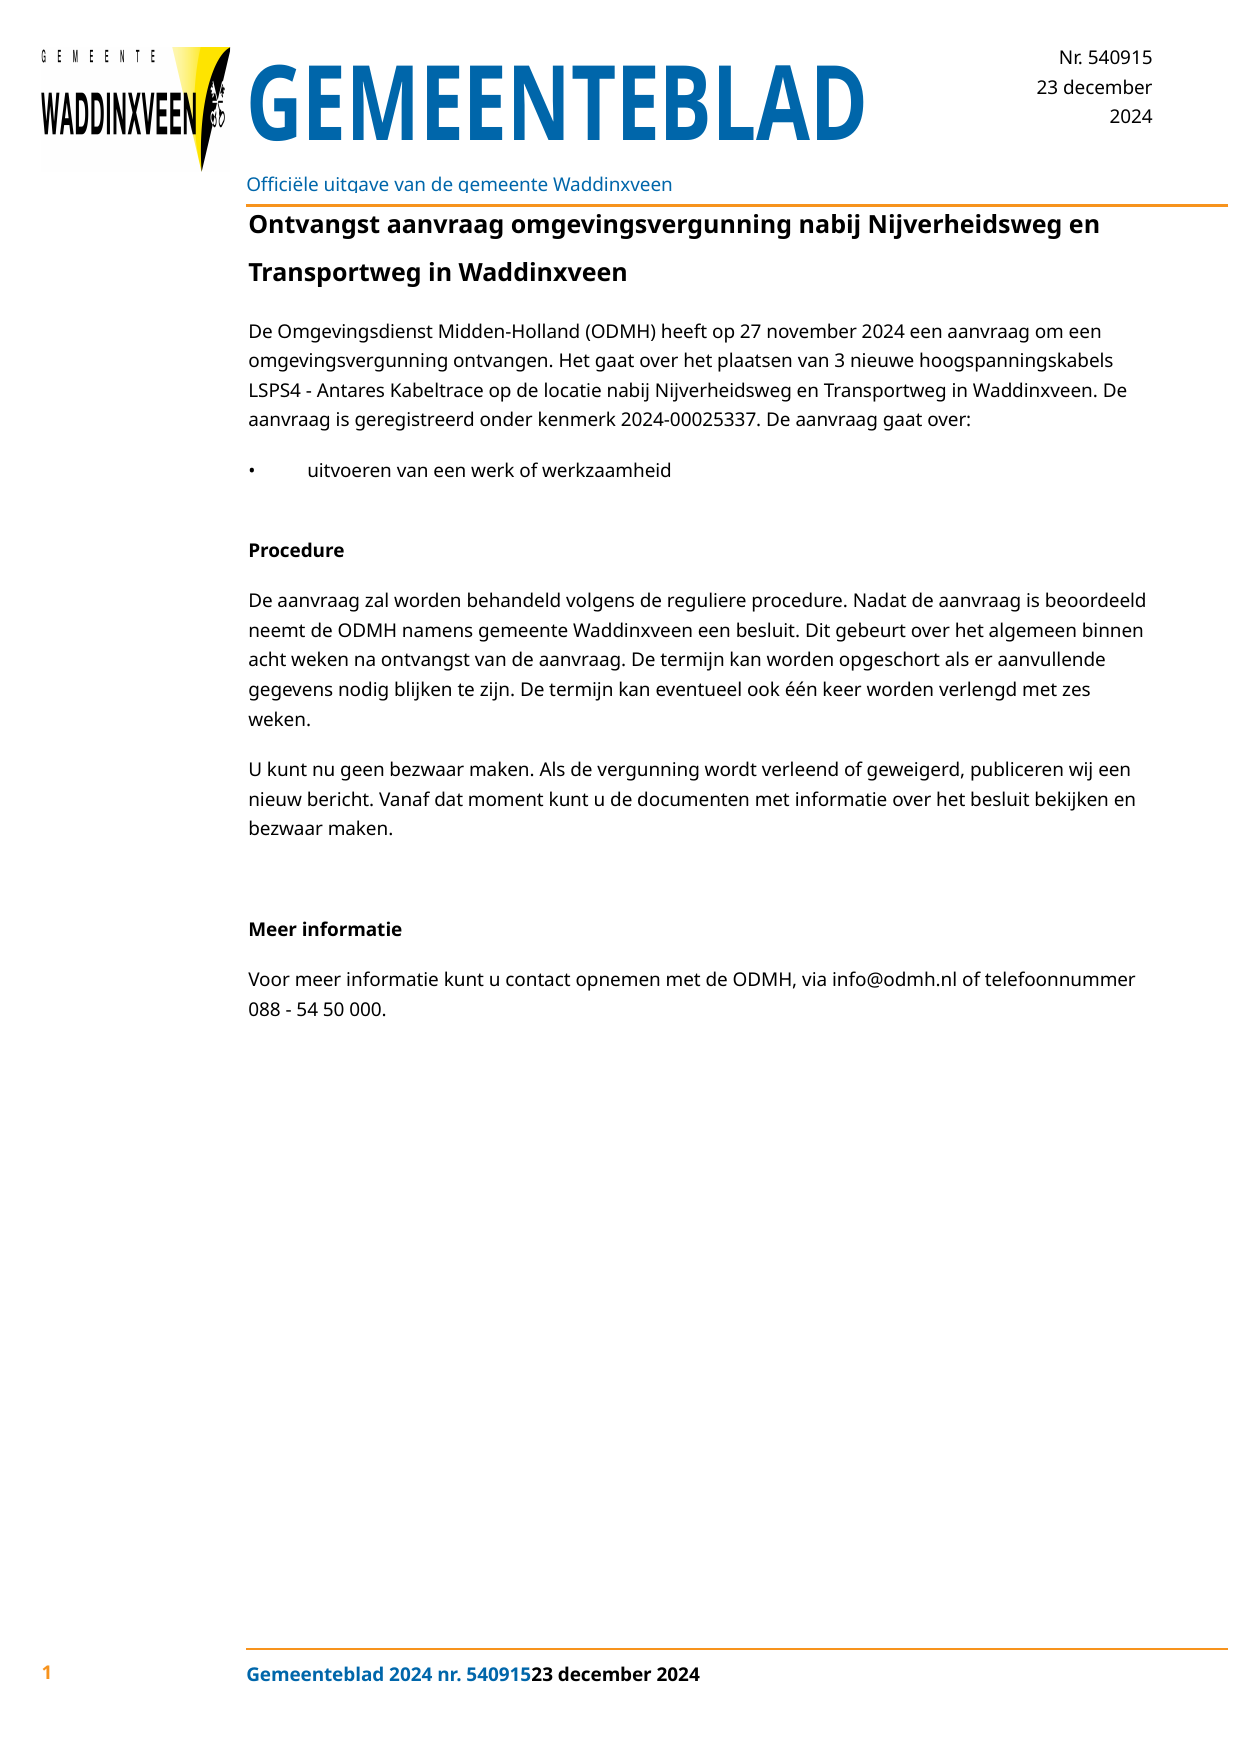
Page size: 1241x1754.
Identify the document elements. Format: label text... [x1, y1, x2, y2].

text De aanvraag zal worden behandeld volgens de reguliere procedure. Nadat de aanvraag is beoordeeld neemt de ODMH namens gemeente Waddinxveen een besluit. Dit gebeurt over het algemeen binnen acht weken na ontvangst van de aanvraag. De termijn kan worden opgeschort als er aanvullende gegevens nodig blijken te zijn. De termijn kan eventueel ook één keer worden verlengd met zes weken. [248, 587, 1152, 732]
picture [41, 47, 231, 172]
text Voor meer informatie kunt u contact opnemen met de ODMH, via info@odmh.nl of telefoonnummer 088 - 54 50 000. [248, 967, 1152, 1022]
text Ontvangst aanvraag omgevingsvergunning nabij Nijverheidsweg en Transportweg in Waddinxveen [248, 207, 1152, 288]
text U kunt nu geen bezwaar maken. Als de vergunning wordt verleend of geweigerd, publiceren wij een nieuw bericht. Vanaf dat moment kunt u de documenten met informatie over het besluit bekijken en bezwaar maken. [248, 756, 1152, 841]
text Meer informatie [248, 916, 1152, 942]
text De Omgevingsdienst Midden-Holland (ODMH) heeft op 27 november 2024 een aanvraag om een omgevingsvergunning ontvangen. Het gaat over het plaatsen van 3 nieuwe hoogspanningskabels LSPS4 - Antares Kabeltrace op de locatie nabij Nijverheidsweg en Transportweg in Waddinxveen. De aanvraag is geregistreerd onder kenmerk 2024-00025337. De aanvraag gaat over: [248, 318, 1152, 432]
list uitvoeren van een werk of werkzaamheid [248, 457, 1152, 483]
text Procedure [248, 537, 1152, 563]
